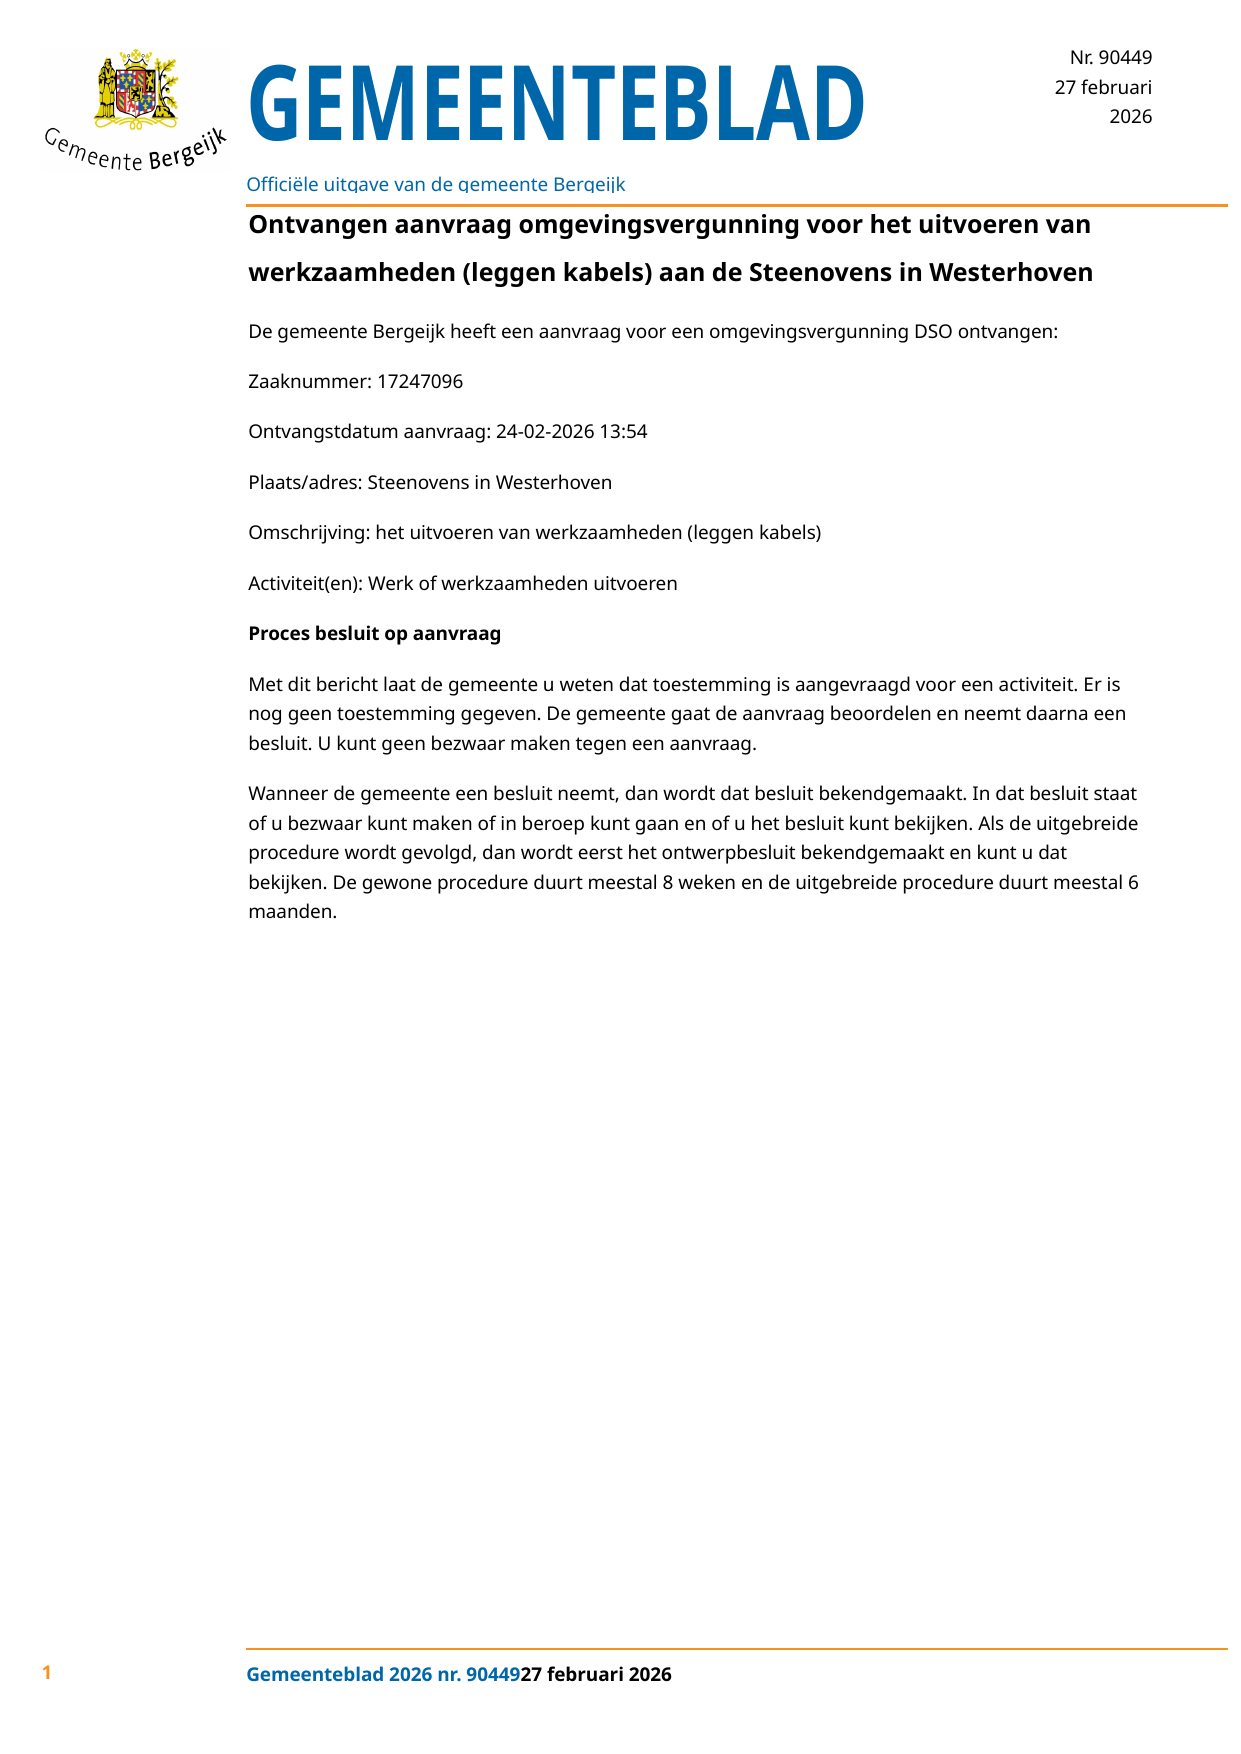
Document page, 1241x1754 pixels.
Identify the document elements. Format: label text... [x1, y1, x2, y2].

text Proces besluit op aanvraag [248, 620, 1152, 646]
text Activiteit(en): Werk of werkzaamheden uitvoeren [248, 570, 1152, 596]
text Ontvangen aanvraag omgevingsvergunning voor het uitvoeren van werkzaamheden (leggen kabels) aan de Steenovens in Westerhoven [248, 207, 1152, 288]
text Zaaknummer: 17247096 [248, 368, 1152, 394]
picture [41, 47, 231, 172]
text Ontvangstdatum aanvraag: 24-02-2026 13:54 [248, 419, 1152, 444]
text Omschrijving: het uitvoeren van werkzaamheden (leggen kabels) [248, 519, 1152, 545]
text Plaats/adres: Steenovens in Westerhoven [248, 469, 1152, 495]
text De gemeente Bergeijk heeft een aanvraag voor een omgevingsvergunning DSO ontvangen: [248, 318, 1152, 344]
text Met dit bericht laat de gemeente u weten dat toestemming is aangevraagd voor een activiteit. Er is nog geen toestemming gegeven. De gemeente gaat de aanvraag beoordelen en neemt daarna een besluit. U kunt geen bezwaar maken tegen een aanvraag. [248, 671, 1152, 756]
text Wanneer de gemeente een besluit neemt, dan wordt dat besluit bekendgemaakt. In dat besluit staat of u bezwaar kunt maken of in beroep kunt gaan en of u het besluit kunt bekijken. Als de uitgebreide procedure wordt gevolgd, dan wordt eerst het ontwerpbesluit bekendgemaakt en kunt u dat bekijken. De gewone procedure duurt meestal 8 weken en de uitgebreide procedure duurt meestal 6 maanden. [248, 780, 1152, 924]
